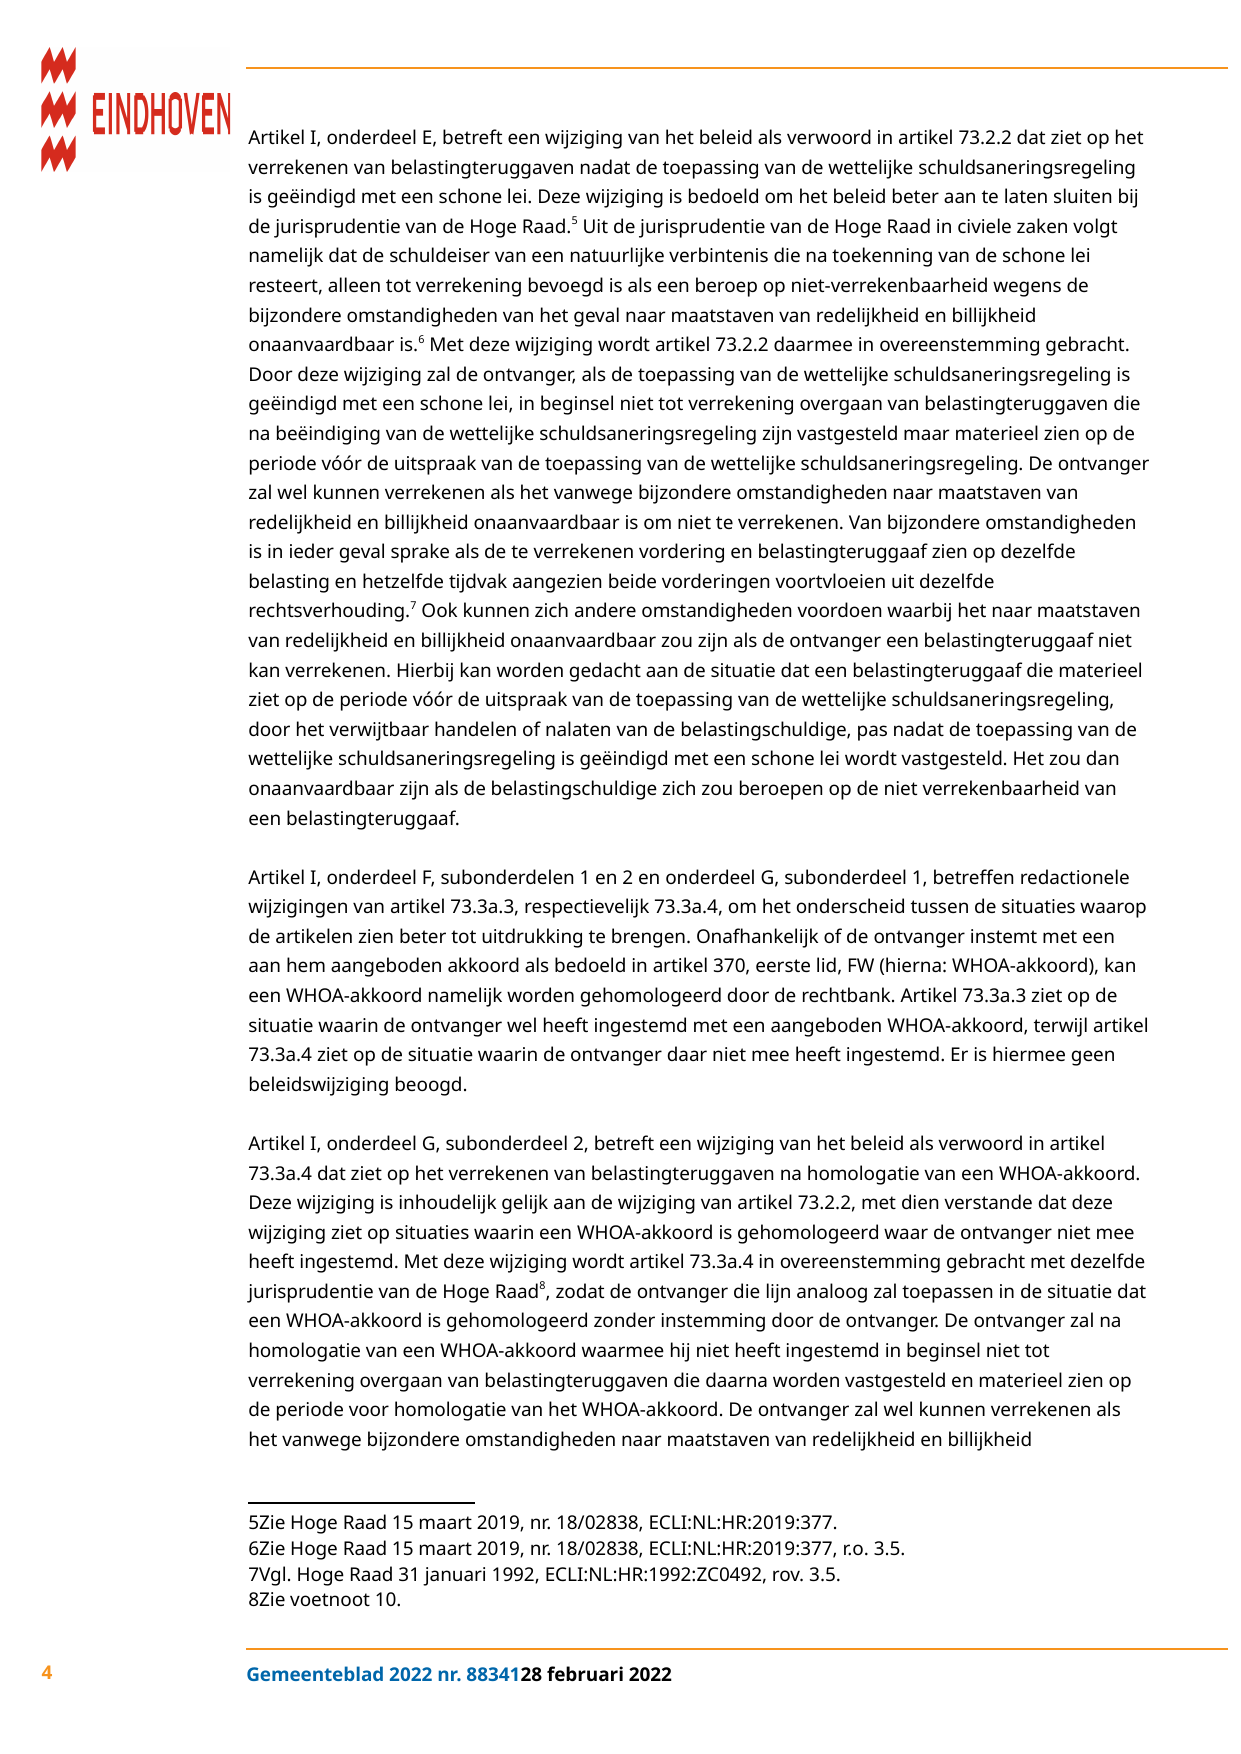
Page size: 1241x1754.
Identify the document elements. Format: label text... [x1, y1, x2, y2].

text Zie Hoge Raad 15 maart 2019, nr. 18/02838, ECLI:NL:HR:2019:377, r.o. 3.5. [248, 1535, 1152, 1561]
text Zie voetnoot 10. [248, 1586, 1152, 1612]
text Zie Hoge Raad 15 maart 2019, nr. 18/02838, ECLI:NL:HR:2019:377. [248, 1509, 1152, 1535]
text Artikel I, onderdeel F, subonderdelen 1 en 2 en onderdeel G, subonderdeel 1, betreffen redactionele wijzigingen van artikel 73.3a.3, respectievelijk 73.3a.4, om het onderscheid tussen de situaties waarop de artikelen zien beter tot uitdrukking te brengen. Onafhankelijk of de ontvanger instemt met een aan hem aangeboden akkoord als bedoeld in artikel 370, eerste lid, FW (hierna: WHOA-akkoord), kan een WHOA-akkoord namelijk worden gehomologeerd door de rechtbank. Artikel 73.3a.3 ziet op de situatie waarin de ontvanger wel heeft ingestemd met een aangeboden WHOA-akkoord, terwijl artikel 73.3a.4 ziet op de situatie waarin de ontvanger daar niet mee heeft ingestemd. Er is hiermee geen beleidswijziging beoogd. [248, 864, 1152, 1097]
picture [41, 47, 231, 172]
text Vgl. Hoge Raad 31 januari 1992, ECLI:NL:HR:1992:ZC0492, rov. 3.5. [248, 1561, 1152, 1586]
text Artikel I, onderdeel E, betreft een wijziging van het beleid als verwoord in artikel 73.2.2 dat ziet op het verrekenen van belastingteruggaven nadat de toepassing van de wettelijke schuldsaneringsregeling is geëindigd met een schone lei. Deze wijziging is bedoeld om het beleid beter aan te laten sluiten bij de jurisprudentie van de Hoge Raad. Uit de jurisprudentie van de Hoge Raad in civiele zaken volgt namelijk dat de schuldeiser van een natuurlijke verbintenis die na toekenning van de schone lei resteert, alleen tot verrekening bevoegd is als een beroep op niet-verrekenbaarheid wegens de bijzondere omstandigheden van het geval naar maatstaven van redelijkheid en billijkheid onaanvaardbaar is. Met deze wijziging wordt artikel 73.2.2 daarmee in overeenstemming gebracht. Door deze wijziging zal de ontvanger, als de toepassing van de wettelijke schuldsaneringsregeling is geëindigd met een schone lei, in beginsel niet tot verrekening overgaan van belastingteruggaven die na beëindiging van de wettelijke schuldsaneringsregeling zijn vastgesteld maar materieel zien op de periode vóór de uitspraak van de toepassing van de wettelijke schuldsaneringsregeling. De ontvanger zal wel kunnen verrekenen als het vanwege bijzondere omstandigheden naar maatstaven van redelijkheid en billijkheid onaanvaardbaar is om niet te verrekenen. Van bijzondere omstandigheden is in ieder geval sprake als de te verrekenen vordering en belastingteruggaaf zien op dezelfde belasting en hetzelfde tijdvak aangezien beide vorderingen voortvloeien uit dezelfde rechtsverhouding. Ook kunnen zich andere omstandigheden voordoen waarbij het naar maatstaven van redelijkheid en billijkheid onaanvaardbaar zou zijn als de ontvanger een belastingteruggaaf niet kan verrekenen. Hierbij kan worden gedacht aan de situatie dat een belastingteruggaaf die materieel ziet op de periode vóór de uitspraak van de toepassing van de wettelijke schuldsaneringsregeling, door het verwijtbaar handelen of nalaten van de belastingschuldige, pas nadat de toepassing van de wettelijke schuldsaneringsregeling is geëindigd met een schone lei wordt vastgesteld. Het zou dan onaanvaardbaar zijn als de belastingschuldige zich zou beroepen op de niet verrekenbaarheid van een belastingteruggaaf. [248, 124, 1152, 831]
text Artikel I, onderdeel G, subonderdeel 2, betreft een wijziging van het beleid als verwoord in artikel 73.3a.4 dat ziet op het verrekenen van belastingteruggaven na homologatie van een WHOA-akkoord. Deze wijziging is inhoudelijk gelijk aan de wijziging van artikel 73.2.2, met dien verstande dat deze wijziging ziet op situaties waarin een WHOA-akkoord is gehomologeerd waar de ontvanger niet mee heeft ingestemd. Met deze wijziging wordt artikel 73.3a.4 in overeenstemming gebracht met dezelfde jurisprudentie van de Hoge Raad, zodat de ontvanger die lijn analoog zal toepassen in de situatie dat een WHOA-akkoord is gehomologeerd zonder instemming door de ontvanger. De ontvanger zal na homologatie van een WHOA-akkoord waarmee hij niet heeft ingestemd in beginsel niet tot verrekening overgaan van belastingteruggaven die daarna worden vastgesteld en materieel zien op de periode voor homologatie van het WHOA-akkoord. De ontvanger zal wel kunnen verrekenen als het vanwege bijzondere omstandigheden naar maatstaven van redelijkheid en billijkheid [248, 1130, 1152, 1452]
